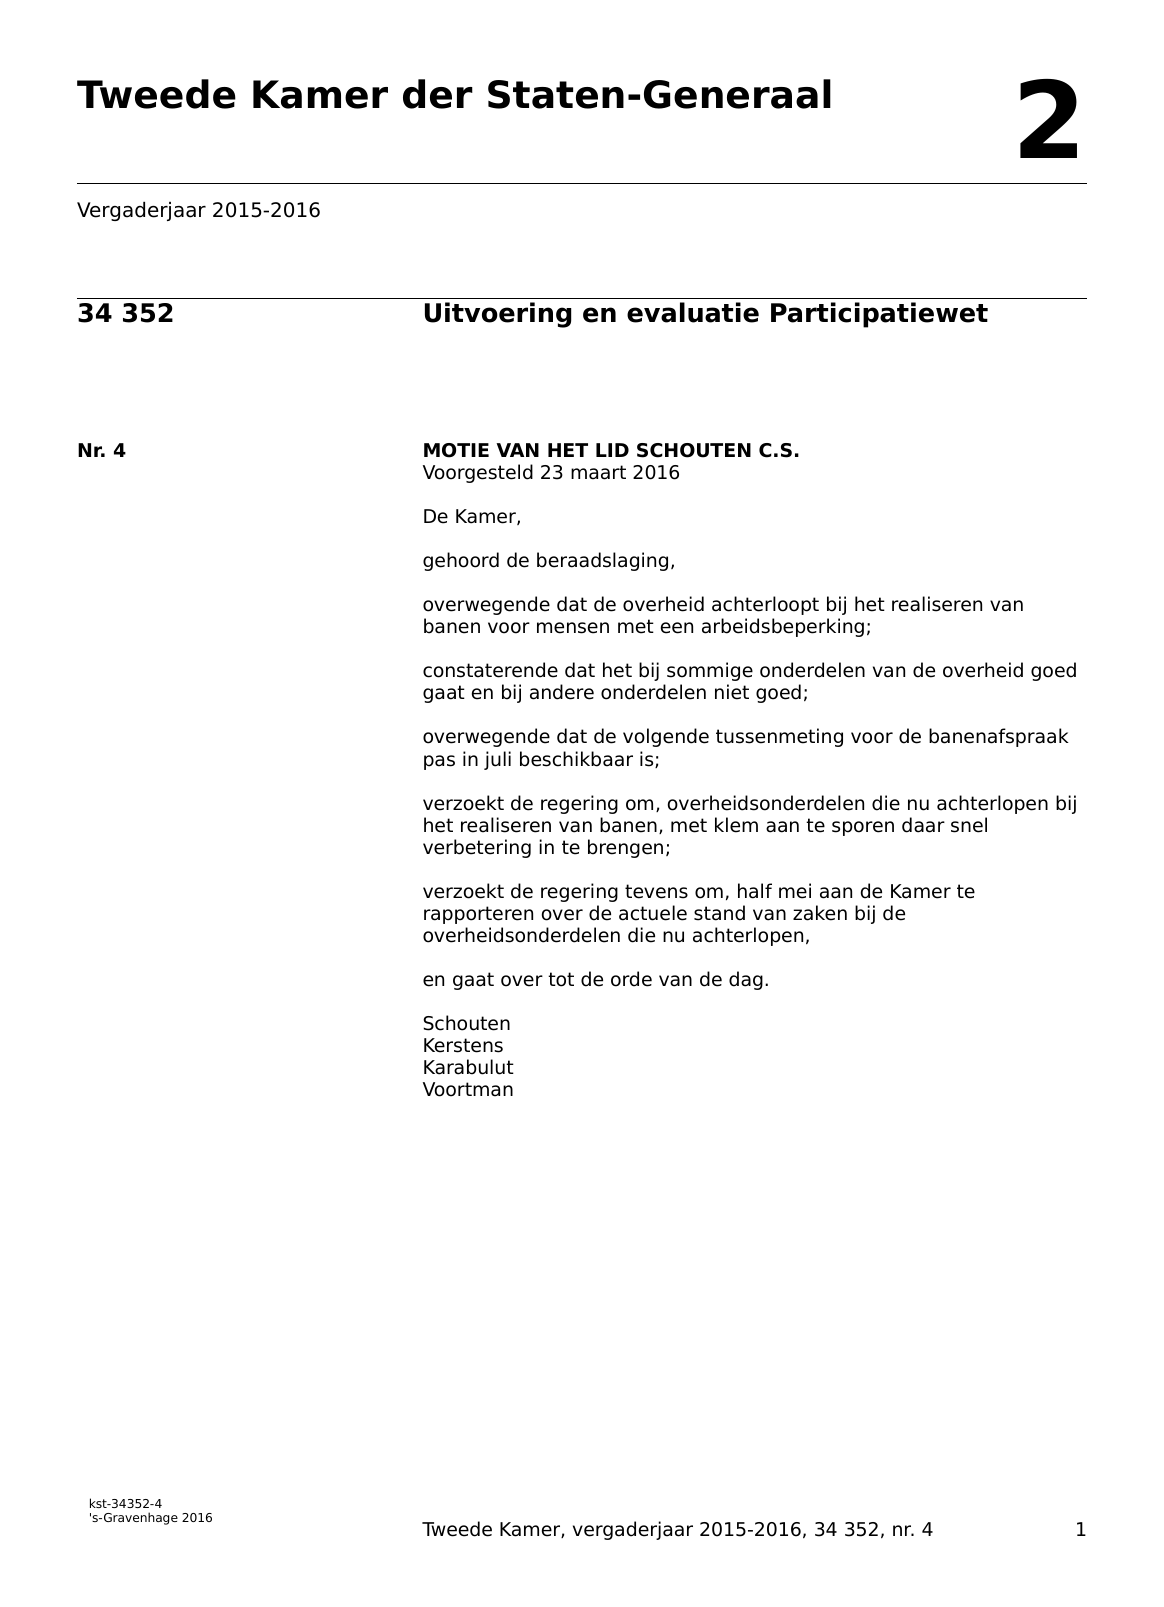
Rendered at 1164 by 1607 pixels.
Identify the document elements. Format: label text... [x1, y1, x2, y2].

text verzoekt de regering om, overheidsonderdelen die nu achterlopen bij het realiseren van banen, met klem aan te sporen daar snel verbetering in te brengen; [422, 793, 1087, 858]
text kst-34352-4 [88, 1497, 323, 1511]
text Kerstens [422, 1035, 1087, 1057]
subtitle Nr. 4 MOTIE VAN HET LID SCHOUTEN C.S. [77, 440, 1087, 462]
table_cell Vergaderjaar 2015-2016 [77, 184, 1087, 298]
text Schouten [422, 1013, 1087, 1035]
text constaterende dat het bij sommige onderdelen van de overheid goed gaat en bij andere onderdelen niet goed; [422, 660, 1087, 704]
text overwegende dat de overheid achterloopt bij het realiseren van banen voor mensen met een arbeidsbeperking; [422, 594, 1087, 638]
text gehoord de beraadslaging, [422, 550, 1087, 572]
text overwegende dat de volgende tussenmeting voor de banenafspraak pas in juli beschikbaar is; [422, 726, 1087, 770]
text Voortman [422, 1079, 1087, 1101]
text verzoekt de regering tevens om, half mei aan de Kamer te rapporteren over de actuele stand van zaken bij de overheidsonderdelen die nu achterlopen, [422, 881, 1087, 947]
text De Kamer, [422, 506, 1087, 528]
text 's-Gravenhage 2016 [88, 1511, 323, 1525]
text Karabulut [422, 1057, 1087, 1079]
text en gaat over tot de orde van de dag. [422, 969, 1087, 991]
text Voorgesteld 23 maart 2016 [422, 462, 1087, 484]
subtitle 34 352 Uitvoering en evaluatie Participatiewet [77, 299, 1087, 329]
table_header Tweede Kamer der Staten-Generaal [77, 59, 886, 183]
table_header 2 [886, 59, 1087, 183]
